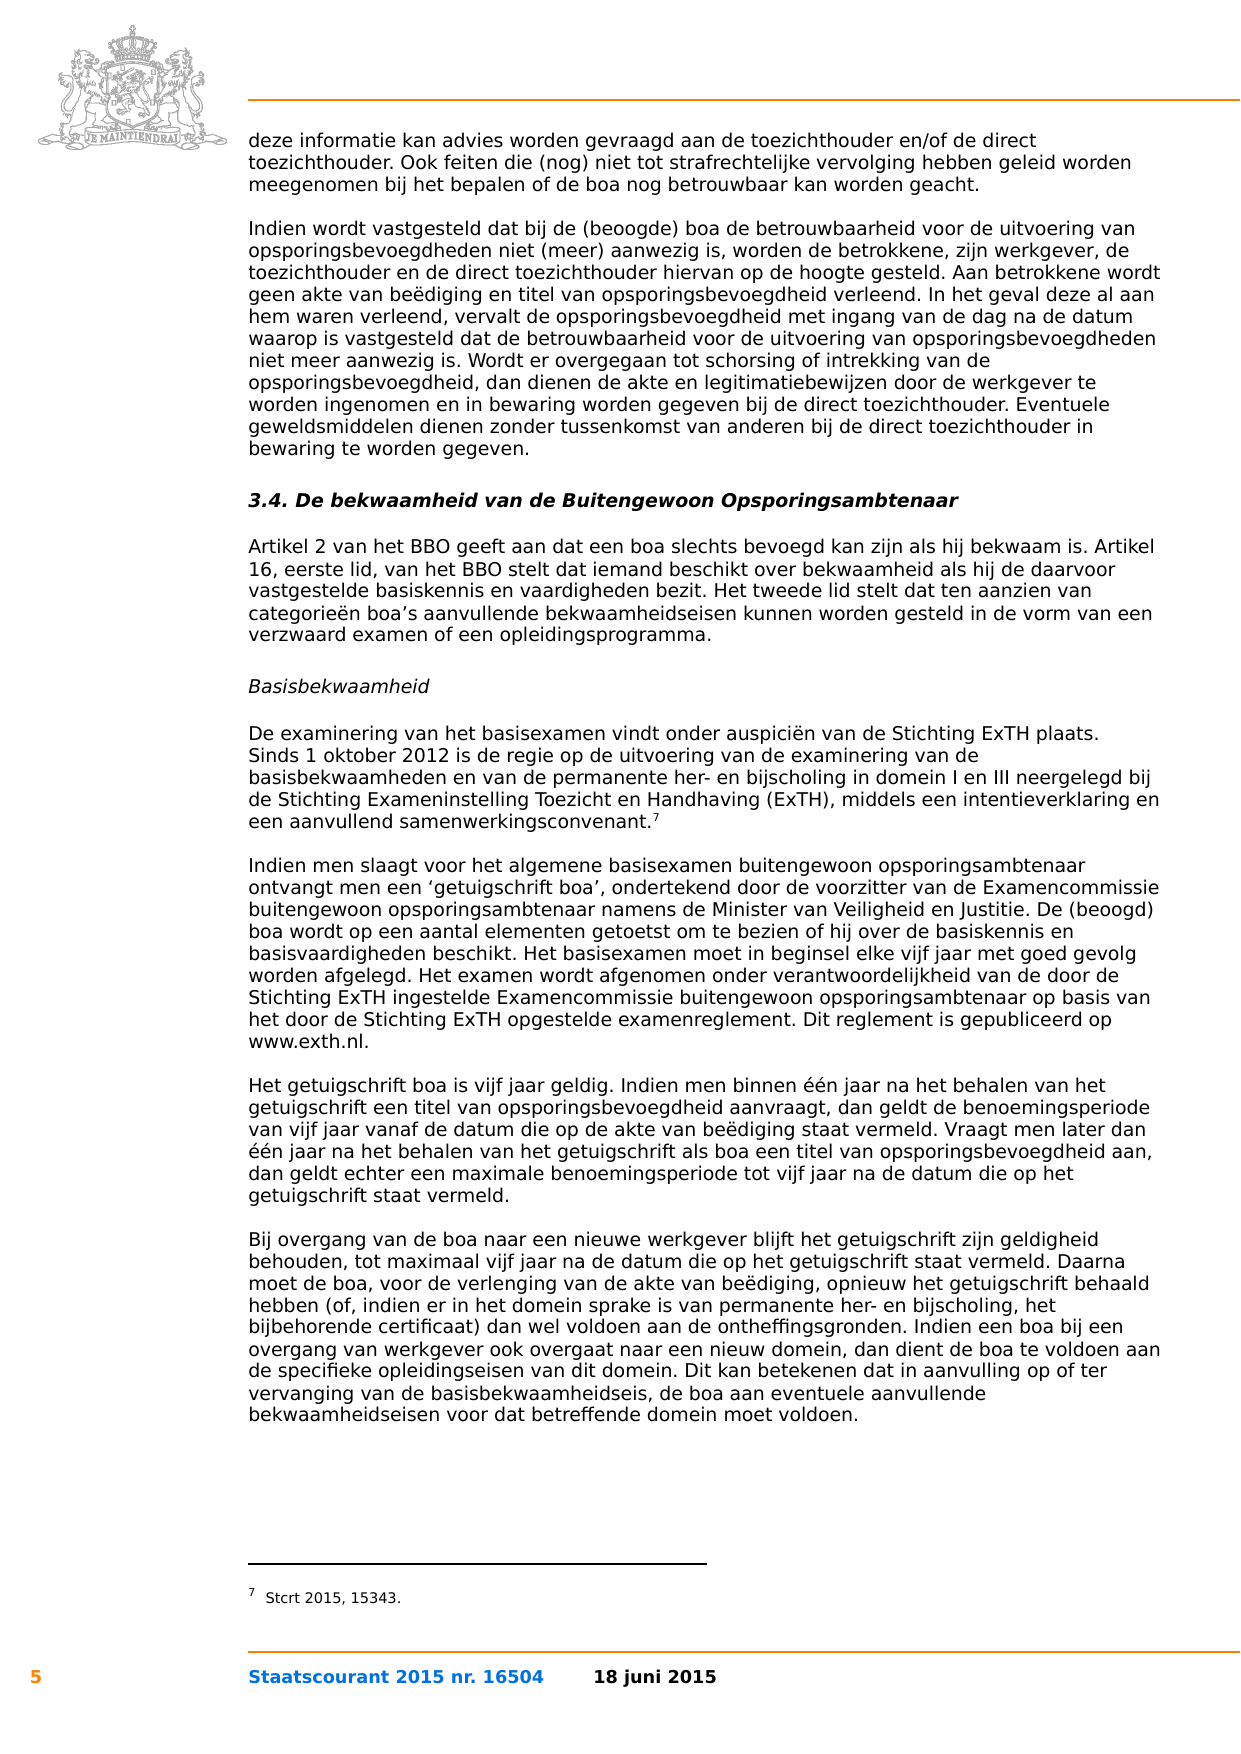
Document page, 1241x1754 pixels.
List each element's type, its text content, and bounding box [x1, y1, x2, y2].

text Indien men slaagt voor het algemene basisexamen buitengewoon opsporingsambtenaar ontvangt men een ‘getuigschrift boa’, ondertekend door de voorzitter van de Examencommissie buitengewoon opsporingsambtenaar namens de Minister van Veiligheid en Justitie. De (beoogd) boa wordt op een aantal elementen getoetst om te bezien of hij over de basiskennis en basisvaardigheden beschikt. Het basisexamen moet in beginsel elke vijf jaar met goed gevolg worden afgelegd. Het examen wordt afgenomen onder verantwoordelijkheid van de door de Stichting ExTH ingestelde Examencommissie buitengewoon opsporingsambtenaar op basis van het door de Stichting ExTH opgestelde examenreglement. Dit reglement is gepubliceerd op www.exth.nl. [248, 855, 1163, 1053]
text deze informatie kan advies worden gevraagd aan de toezichthouder en/of de direct toezichthouder. Ook feiten die (nog) niet tot strafrechtelijke vervolging hebben geleid worden meegenomen bij het bepalen of de boa nog betrouwbaar kan worden geacht. [248, 130, 1163, 196]
text Sinds 1 oktober 2012 is de regie op de uitvoering van de examinering van de basisbekwaamheden en van de permanente her- en bijscholing in domein I en III neergelegd bij de Stichting Exameninstelling Toezicht en Handhaving (ExTH), middels een intentieverklaring en een aanvullend samenwerkingsconvenant. [248, 745, 1163, 833]
text Stcrt 2015, 15343. [248, 1586, 1163, 1608]
subtitle Basisbekwaamheid [248, 676, 1163, 698]
picture [38, 25, 227, 150]
text De examinering van het basisexamen vindt onder auspiciën van de Stichting ExTH plaats. [248, 723, 1163, 745]
text Het getuigschrift boa is vijf jaar geldig. Indien men binnen één jaar na het behalen van het getuigschrift een titel van opsporingsbevoegdheid aanvraagt, dan geldt de benoemingsperiode van vijf jaar vanaf de datum die op de akte van beëdiging staat vermeld. Vraagt men later dan één jaar na het behalen van het getuigschrift als boa een titel van opsporingsbevoegdheid aan, dan geldt echter een maximale benoemingsperiode tot vijf jaar na de datum die op het getuigschrift staat vermeld. [248, 1075, 1163, 1207]
text Bij overgang van de boa naar een nieuwe werkgever blijft het getuigschrift zijn geldigheid behouden, tot maximaal vijf jaar na de datum die op het getuigschrift staat vermeld. Daarna moet de boa, voor de verlenging van de akte van beëdiging, opnieuw het getuigschrift behaald hebben (of, indien er in het domein sprake is van permanente her- en bijscholing, het bijbehorende certificaat) dan wel voldoen aan de ontheffingsgronden. Indien een boa bij een overgang van werkgever ook overgaat naar een nieuw domein, dan dient de boa te voldoen aan de specifieke opleidingseisen van dit domein. Dit kan betekenen dat in aanvulling op of ter vervanging van de basisbekwaamheidseis, de boa aan eventuele aanvullende bekwaamheidseisen voor dat betreffende domein moet voldoen. [248, 1228, 1163, 1426]
text Indien wordt vastgesteld dat bij de (beoogde) boa de betrouwbaarheid voor de uitvoering van opsporingsbevoegdheden niet (meer) aanwezig is, worden de betrokkene, zijn werkgever, de toezichthouder en de direct toezichthouder hiervan op de hoogte gesteld. Aan betrokkene wordt geen akte van beëdiging en titel van opsporingsbevoegdheid verleend. In het geval deze al aan hem waren verleend, vervalt de opsporingsbevoegdheid met ingang van de dag na de datum waarop is vastgesteld dat de betrouwbaarheid voor de uitvoering van opsporingsbevoegdheden niet meer aanwezig is. Wordt er overgegaan tot schorsing of intrekking van de opsporingsbevoegdheid, dan dienen de akte en legitimatiebewijzen door de werkgever te worden ingenomen en in bewaring worden gegeven bij de direct toezichthouder. Eventuele geweldsmiddelen dienen zonder tussenkomst van anderen bij de direct toezichthouder in bewaring te worden gegeven. [248, 218, 1163, 459]
subtitle 3.4. De bekwaamheid van de Buitengewoon Opsporingsambtenaar [248, 489, 1163, 511]
text Artikel 2 van het BBO geeft aan dat een boa slechts bevoegd kan zijn als hij bekwaam is. Artikel 16, eerste lid, van het BBO stelt dat iemand beschikt over bekwaamheid als hij de daarvoor vastgestelde basiskennis en vaardigheden bezit. Het tweede lid stelt dat ten aanzien van categorieën boa’s aanvullende bekwaamheidseisen kunnen worden gesteld in de vorm van een verzwaard examen of een opleidingsprogramma. [248, 536, 1163, 646]
